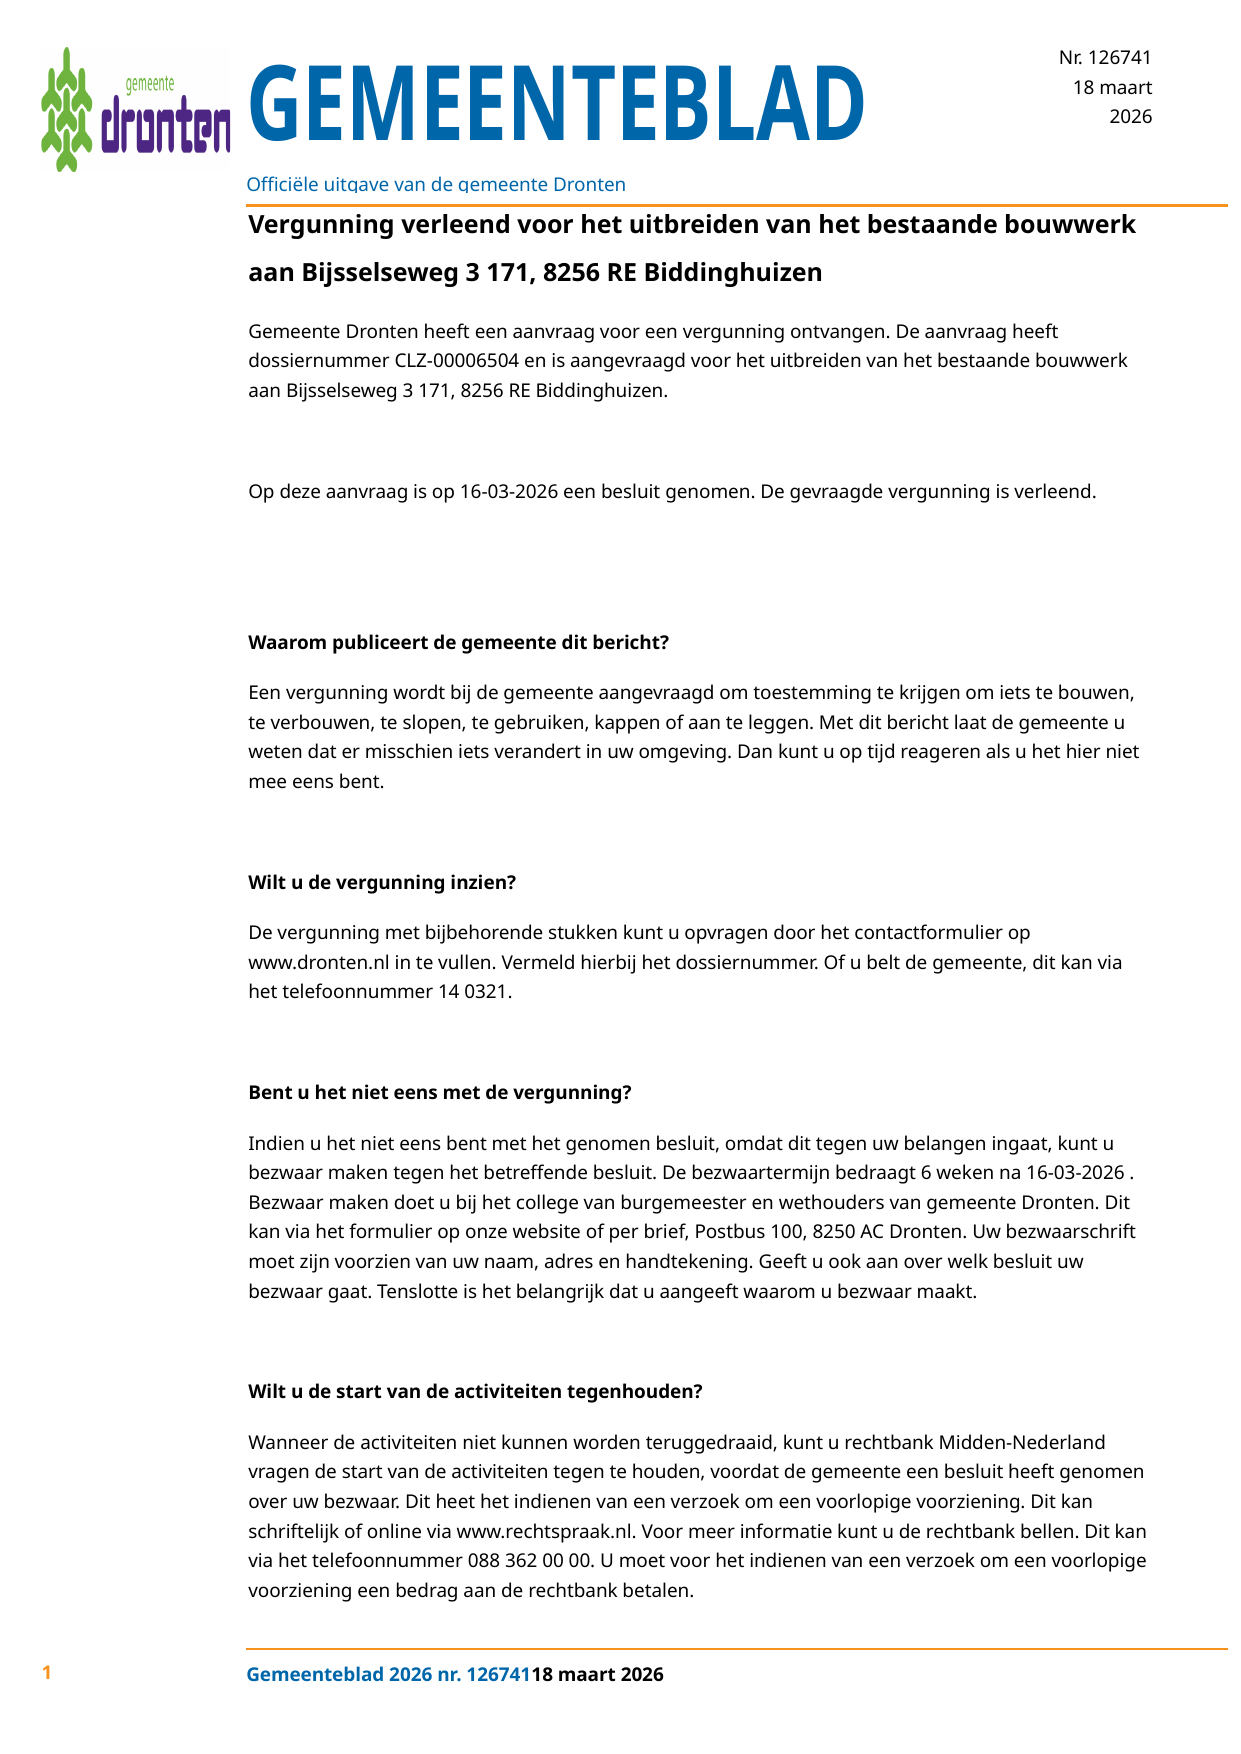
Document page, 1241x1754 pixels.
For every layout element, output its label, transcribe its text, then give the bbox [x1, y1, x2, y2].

text Wilt u de start van de activiteiten tegenhouden? [248, 1379, 1152, 1404]
text Bent u het niet eens met de vergunning? [248, 1079, 1152, 1105]
text Een vergunning wordt bij de gemeente aangevraagd om toestemming te krijgen om iets te bouwen, te verbouwen, te slopen, te gebruiken, kappen of aan te leggen. Met dit bericht laat de gemeente u weten dat er misschien iets verandert in uw omgeving. Dan kunt u op tijd reageren als u het hier niet mee eens bent. [248, 679, 1152, 794]
text Indien u het niet eens bent met het genomen besluit, omdat dit tegen uw belangen ingaat, kunt u bezwaar maken tegen het betreffende besluit. De bezwaartermijn bedraagt 6 weken na 16-03-2026 . Bezwaar maken doet u bij het college van burgemeester en wethouders van gemeente Dronten. Dit kan via het formulier op onze website of per brief, Postbus 100, 8250 AC Dronten. Uw bezwaarschrift moet zijn voorzien van uw naam, adres en handtekening. Geeft u ook aan over welk besluit uw bezwaar gaat. Tenslotte is het belangrijk dat u aangeeft waarom u bezwaar maakt. [248, 1130, 1152, 1304]
text De vergunning met bijbehorende stukken kunt u opvragen door het contactformulier op www.dronten.nl in te vullen. Vermeld hierbij het dossiernummer. Of u belt de gemeente, dit kan via het telefoonnummer 14 0321. [248, 919, 1152, 1004]
text Waarom publiceert de gemeente dit bericht? [248, 629, 1152, 655]
text Op deze aanvraag is op 16-03-2026 een besluit genomen. De gevraagde vergunning is verleend. [248, 478, 1152, 504]
text Wanneer de activiteiten niet kunnen worden teruggedraaid, kunt u rechtbank Midden-Nederland vragen de start van de activiteiten tegen te houden, voordat de gemeente een besluit heeft genomen over uw bezwaar. Dit heet het indienen van een verzoek om een voorlopige voorziening. Dit kan schriftelijk of online via www.rechtspraak.nl. Voor meer informatie kunt u de rechtbank bellen. Dit kan via het telefoonnummer 088 362 00 00. U moet voor het indienen van een verzoek om een voorlopige voorziening een bedrag aan de rechtbank betalen. [248, 1429, 1152, 1603]
text Gemeente Dronten heeft een aanvraag voor een vergunning ontvangen. De aanvraag heeft dossiernummer CLZ-00006504 en is aangevraagd voor het uitbreiden van het bestaande bouwwerk aan Bijsselseweg 3 171, 8256 RE Biddinghuizen. [248, 318, 1152, 403]
picture [41, 47, 231, 172]
text Vergunning verleend voor het uitbreiden van het bestaande bouwwerk aan Bijsselseweg 3 171, 8256 RE Biddinghuizen [248, 207, 1152, 288]
text Wilt u de vergunning inzien? [248, 869, 1152, 895]
